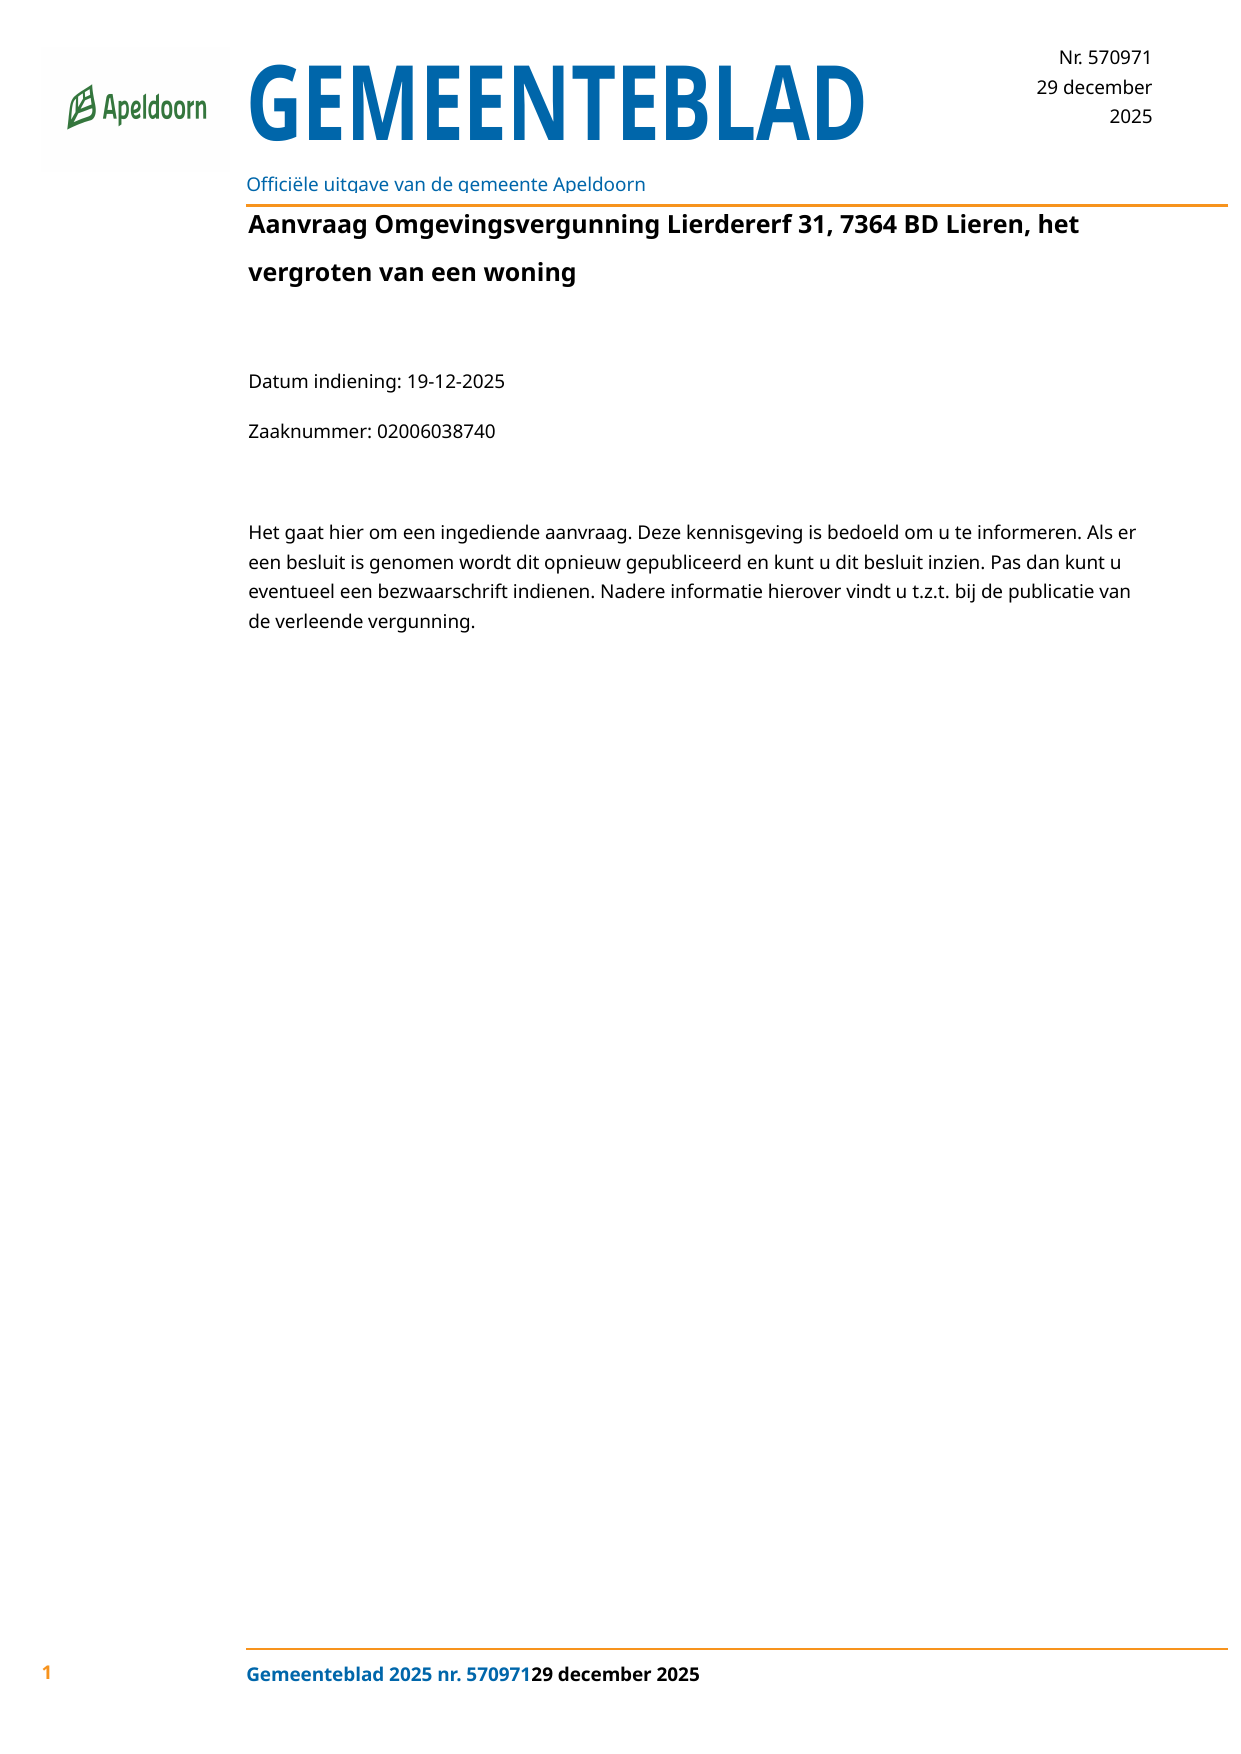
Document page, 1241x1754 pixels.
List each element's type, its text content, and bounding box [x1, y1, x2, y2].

text Aanvraag Omgevingsvergunning Lierdererf 31, 7364 BD Lieren, het vergroten van een woning [248, 207, 1152, 288]
text Het gaat hier om een ingediende aanvraag. Deze kennisgeving is bedoeld om u te informeren. Als er een besluit is genomen wordt dit opnieuw gepubliceerd en kunt u dit besluit inzien. Pas dan kunt u eventueel een bezwaarschrift indienen. Nadere informatie hierover vindt u t.z.t. bij de publicatie van de verleende vergunning. [248, 519, 1152, 634]
text Datum indiening: 19-12-2025 [248, 368, 1152, 394]
picture [41, 47, 231, 172]
text Zaaknummer: 02006038740 [248, 419, 1152, 444]
